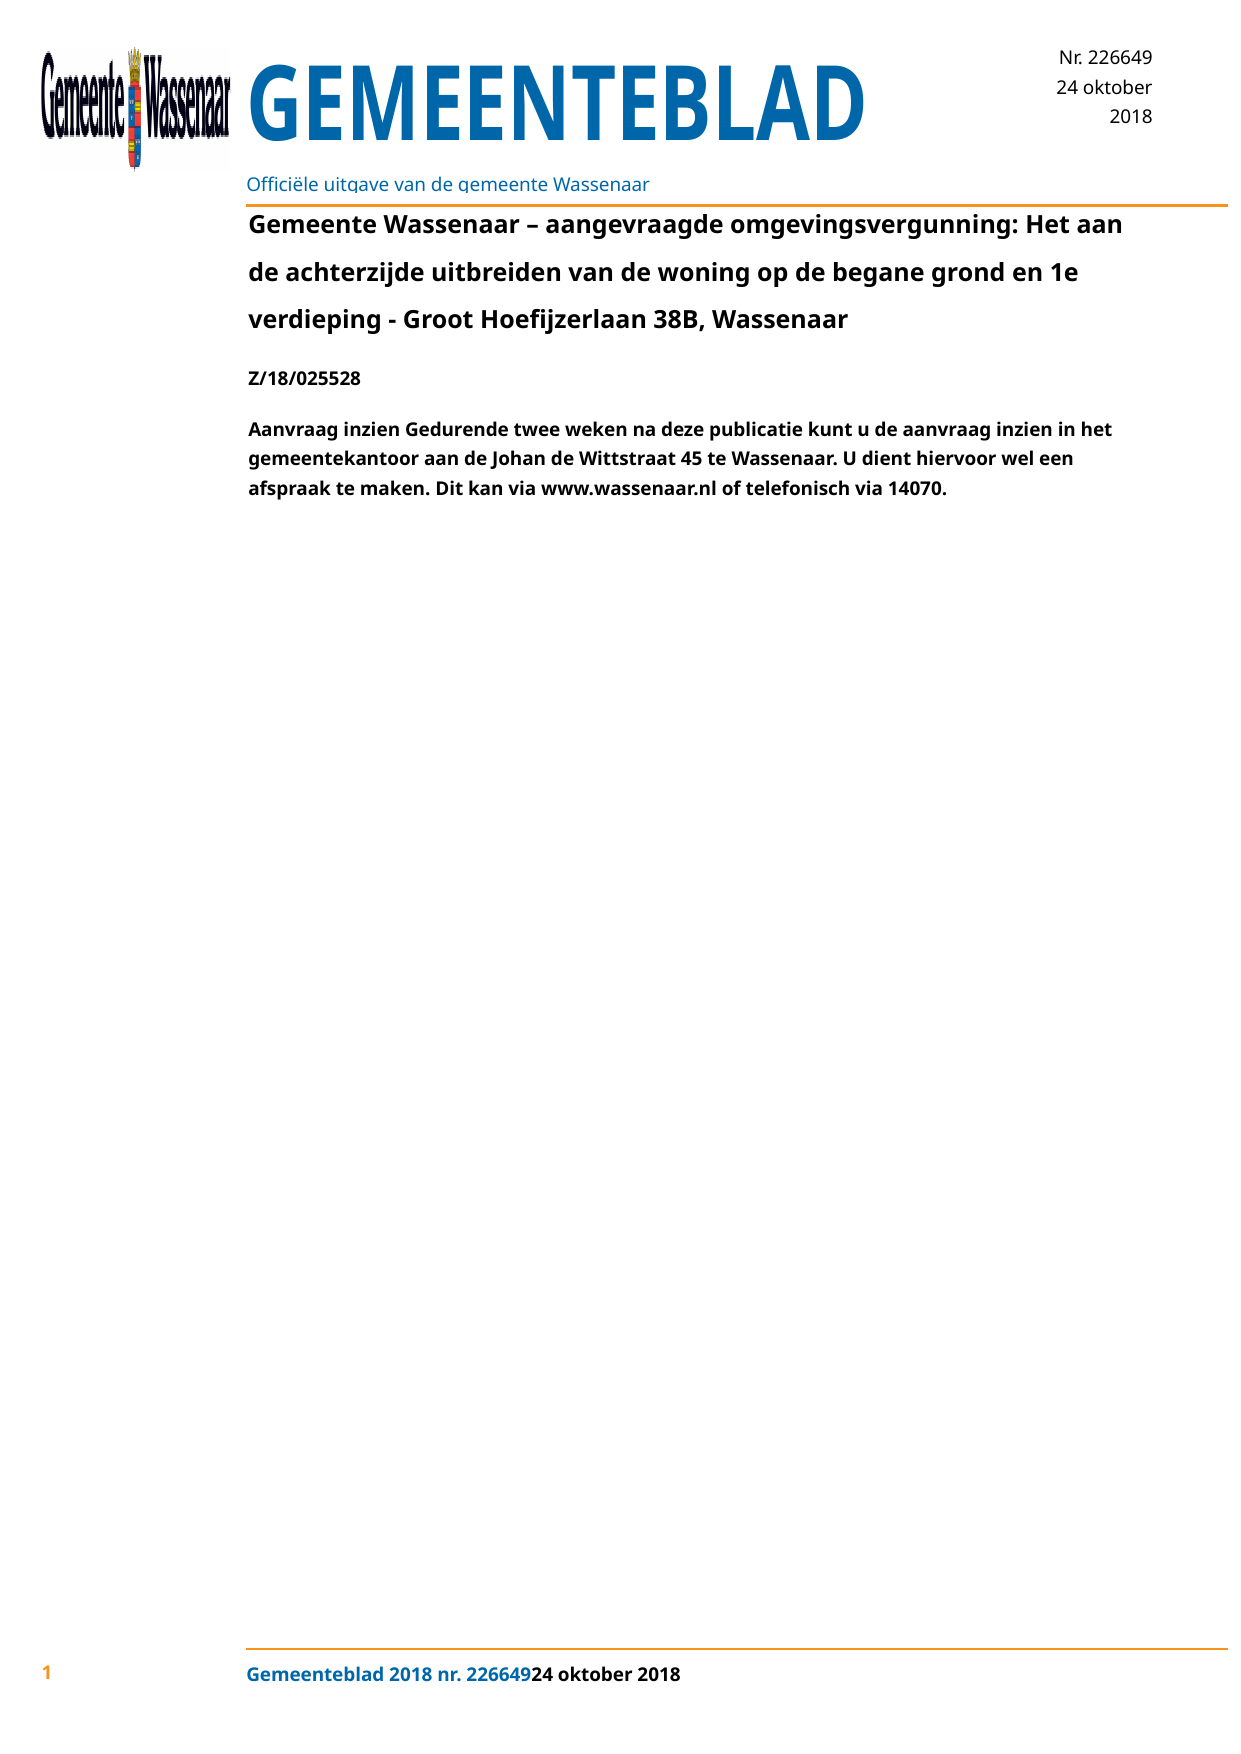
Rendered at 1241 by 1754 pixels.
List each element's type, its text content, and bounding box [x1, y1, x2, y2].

picture [41, 47, 231, 172]
text Aanvraag inzien Gedurende twee weken na deze publicatie kunt u de aanvraag inzien in het gemeentekantoor aan de Johan de Wittstraat 45 te Wassenaar. U dient hiervoor wel een afspraak te maken. Dit kan via www.wassenaar.nl of telefonisch via 14070. [248, 416, 1152, 501]
text Z/18/025528 [248, 366, 1152, 391]
text Gemeente Wassenaar – aangevraagde omgevingsvergunning: Het aan de achterzijde uitbreiden van de woning op de begane grond en 1e verdieping - Groot Hoefijzerlaan 38B, Wassenaar [248, 207, 1152, 336]
